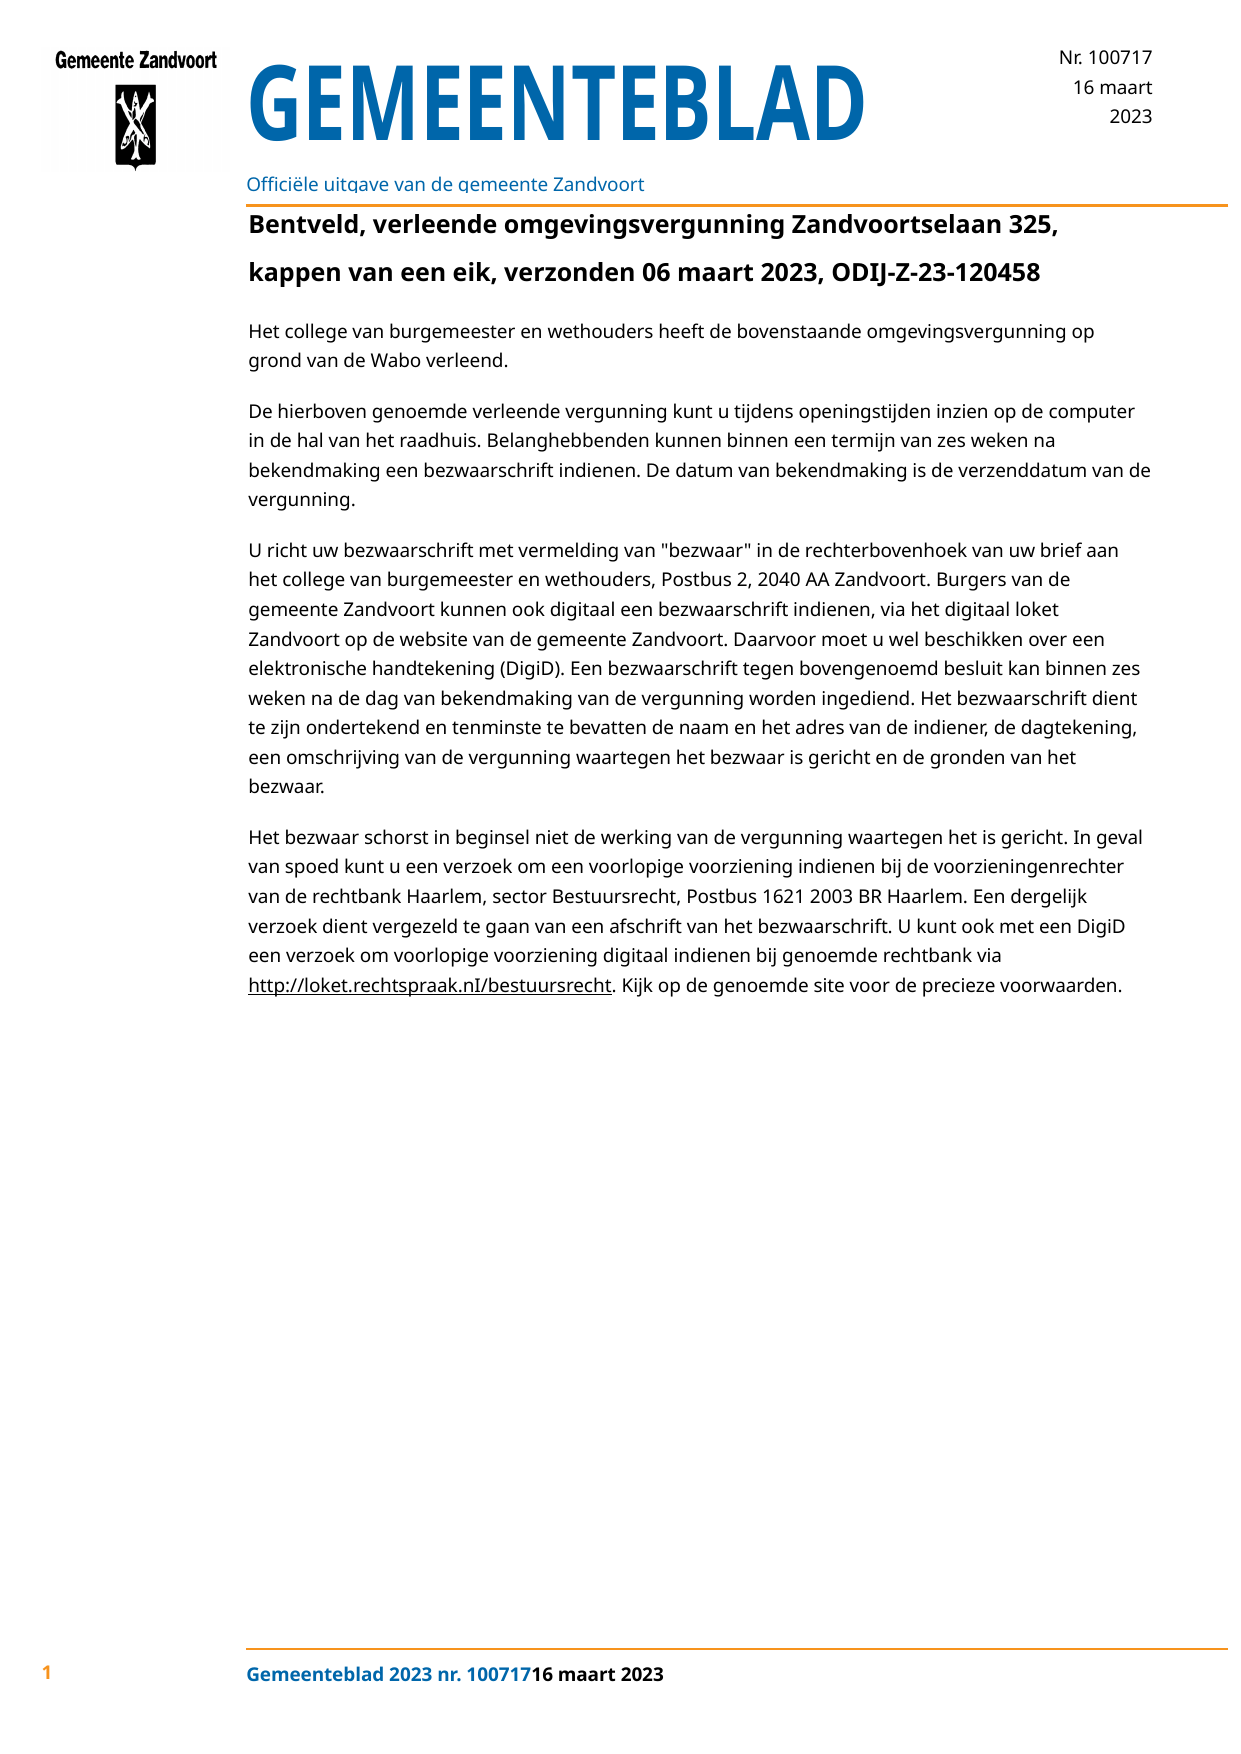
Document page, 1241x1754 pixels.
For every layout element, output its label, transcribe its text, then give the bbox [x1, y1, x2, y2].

text Het college van burgemeester en wethouders heeft de bovenstaande omgevingsvergunning op grond van de Wabo verleend. [248, 318, 1152, 373]
picture [41, 47, 231, 172]
text Bentveld, verleende omgevingsvergunning Zandvoortselaan 325, kappen van een eik, verzonden 06 maart 2023, ODIJ-Z-23-120458 [248, 207, 1152, 288]
text De hierboven genoemde verleende vergunning kunt u tijdens openingstijden inzien op de computer in de hal van het raadhuis. Belanghebbenden kunnen binnen een termijn van zes weken na bekendmaking een bezwaarschrift indienen. De datum van bekendmaking is de verzenddatum van de vergunning. [248, 398, 1152, 512]
text Het bezwaar schorst in beginsel niet de werking van de vergunning waartegen het is gericht. In geval van spoed kunt u een verzoek om een voorlopige voorziening indienen bij de voorzieningenrechter van de rechtbank Haarlem, sector Bestuursrecht, Postbus 1621 2003 BR Haarlem. Een dergelijk verzoek dient vergezeld te gaan van een afschrift van het bezwaarschrift. U kunt ook met een DigiD een verzoek om voorlopige voorziening digitaal indienen bij genoemde rechtbank via http://loket.rechtspraak.nI/bestuursrecht. Kijk op de genoemde site voor de precieze voorwaarden. [248, 824, 1152, 998]
text U richt uw bezwaarschrift met vermelding van "bezwaar" in de rechterbovenhoek van uw brief aan het college van burgemeester en wethouders, Postbus 2, 2040 AA Zandvoort. Burgers van de gemeente Zandvoort kunnen ook digitaal een bezwaarschrift indienen, via het digitaal loket Zandvoort op de website van de gemeente Zandvoort. Daarvoor moet u wel beschikken over een elektronische handtekening (DigiD). Een bezwaarschrift tegen bovengenoemd besluit kan binnen zes weken na de dag van bekendmaking van de vergunning worden ingediend. Het bezwaarschrift dient te zijn ondertekend en tenminste te bevatten de naam en het adres van de indiener, de dagtekening, een omschrijving van de vergunning waartegen het bezwaar is gericht en de gronden van het bezwaar. [248, 537, 1152, 799]
